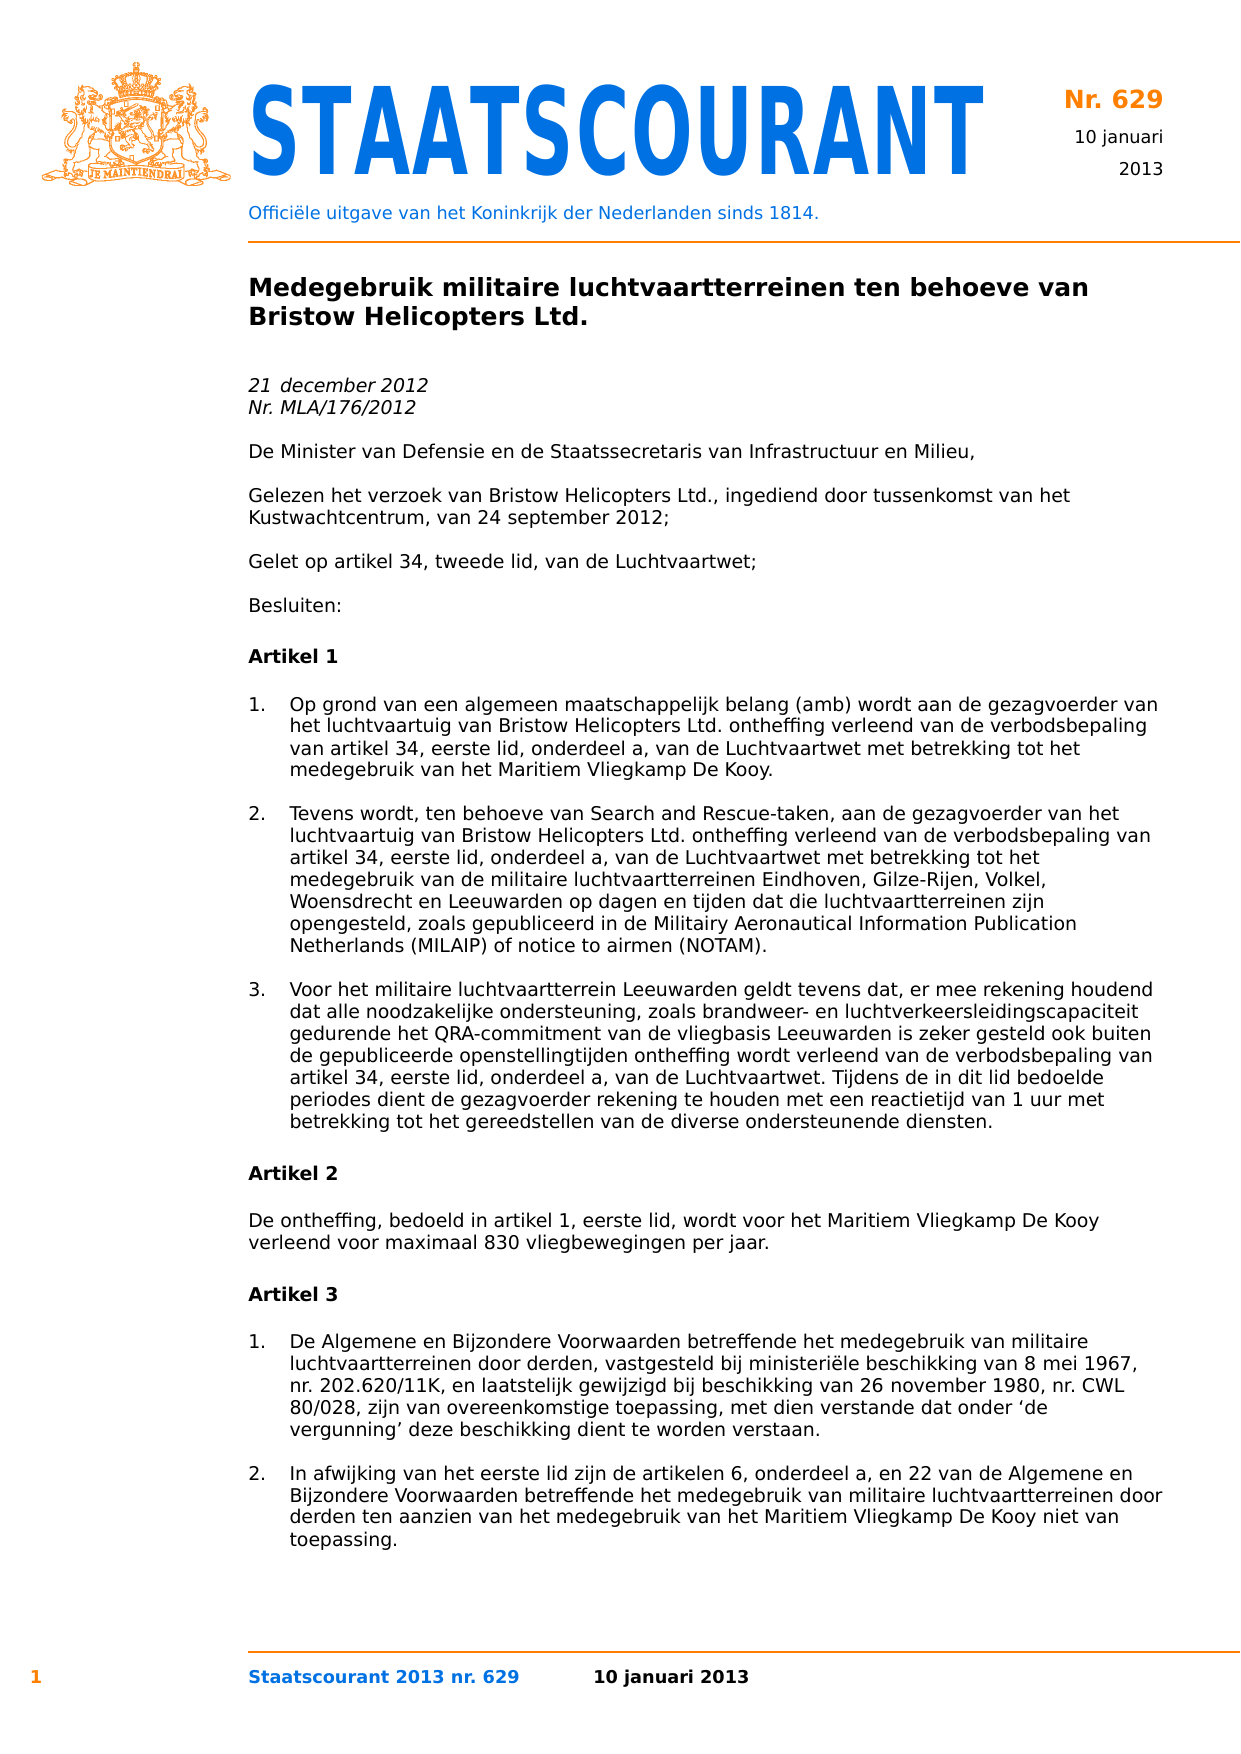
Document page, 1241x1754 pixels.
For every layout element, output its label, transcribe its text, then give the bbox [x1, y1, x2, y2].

table_cell 2013 [998, 153, 1240, 203]
text 2. Tevens wordt, ten behoeve van Search and Rescue-taken, aan de gezagvoerder van het luchtvaartuig van Bristow Helicopters Ltd. ontheffing verleend van de verbodsbepaling van artikel 34, eerste lid, onderdeel a, van de Luchtvaartwet met betrekking tot het medegebruik van de militaire luchtvaartterreinen Eindhoven, Gilze-Rijen, Volkel, Woensdrecht en Leeuwarden op dagen en tijden dat die luchtvaartterreinen zijn opengesteld, zoals gepubliceerd in de Militairy Aeronautical Information Publication Netherlands (MILAIP) of notice to airmen (NOTAM). [248, 803, 1163, 957]
table_header [25, 62, 248, 241]
text Nr. MLA/176/2012 [248, 397, 1163, 419]
text 1. De Algemene en Bijzondere Voorwaarden betreffende het medegebruik van militaire luchtvaartterreinen door derden, vastgesteld bij ministeriële beschikking van 8 mei 1967, nr. 202.620/11K, en laatstelijk gewijzigd bij beschikking van 26 november 1980, nr. CWL 80/028, zijn van overeenkomstige toepassing, met dien verstande dat onder ‘de vergunning’ deze beschikking dient te worden verstaan. [248, 1331, 1163, 1441]
text De Minister van Defensie en de Staatssecretaris van Infrastructuur en Milieu, [248, 441, 1163, 463]
text De ontheffing, bedoeld in artikel 1, eerste lid, wordt voor het Maritiem Vliegkamp De Kooy verleend voor maximaal 830 vliegbewegingen per jaar. [248, 1210, 1163, 1254]
picture [41, 62, 231, 186]
text 21 december 2012 [248, 375, 1163, 397]
table_cell 10 januari [998, 121, 1240, 153]
text 1. Op grond van een algemeen maatschappelijk belang (amb) wordt aan de gezagvoerder van het luchtvaartuig van Bristow Helicopters Ltd. ontheffing verleend van de verbodsbepaling van artikel 34, eerste lid, onderdeel a, van de Luchtvaartwet met betrekking tot het medegebruik van het Maritiem Vliegkamp De Kooy. [248, 693, 1163, 781]
table_header Nr. 629 [998, 62, 1240, 121]
subtitle Artikel 1 [248, 646, 1163, 668]
table_header STAATSCOURANT [248, 62, 998, 203]
text 3. Voor het militaire luchtvaartterrein Leeuwarden geldt tevens dat, er mee rekening houdend dat alle noodzakelijke ondersteuning, zoals brandweer- en luchtverkeersleidingscapaciteit gedurende het QRA-commitment van de vliegbasis Leeuwarden is zeker gesteld ook buiten de gepubliceerde openstellingtijden ontheffing wordt verleend van de verbodsbepaling van artikel 34, eerste lid, onderdeel a, van de Luchtvaartwet. Tijdens de in dit lid bedoelde periodes dient de gezagvoerder rekening te houden met een reactietijd van 1 uur met betrekking tot het gereedstellen van de diverse ondersteunende diensten. [248, 979, 1163, 1133]
text Gelezen het verzoek van Bristow Helicopters Ltd., ingediend door tussenkomst van het Kustwachtcentrum, van 24 september 2012; [248, 485, 1163, 529]
text Besluiten: [248, 594, 1163, 616]
text Gelet op artikel 34, tweede lid, van de Luchtvaartwet; [248, 551, 1163, 573]
text 2. In afwijking van het eerste lid zijn de artikelen 6, onderdeel a, en 22 van de Algemene en Bijzondere Voorwaarden betreffende het medegebruik van militaire luchtvaartterreinen door derden ten aanzien van het medegebruik van het Maritiem Vliegkamp De Kooy niet van toepassing. [248, 1462, 1163, 1550]
table_cell Officiële uitgave van het Koninkrijk der Nederlanden sinds 1814. [248, 203, 1240, 241]
subtitle Artikel 2 [248, 1163, 1163, 1185]
subtitle Artikel 3 [248, 1284, 1163, 1306]
subtitle Medegebruik militaire luchtvaartterreinen ten behoeve van Bristow Helicopters Ltd. [248, 273, 1163, 331]
